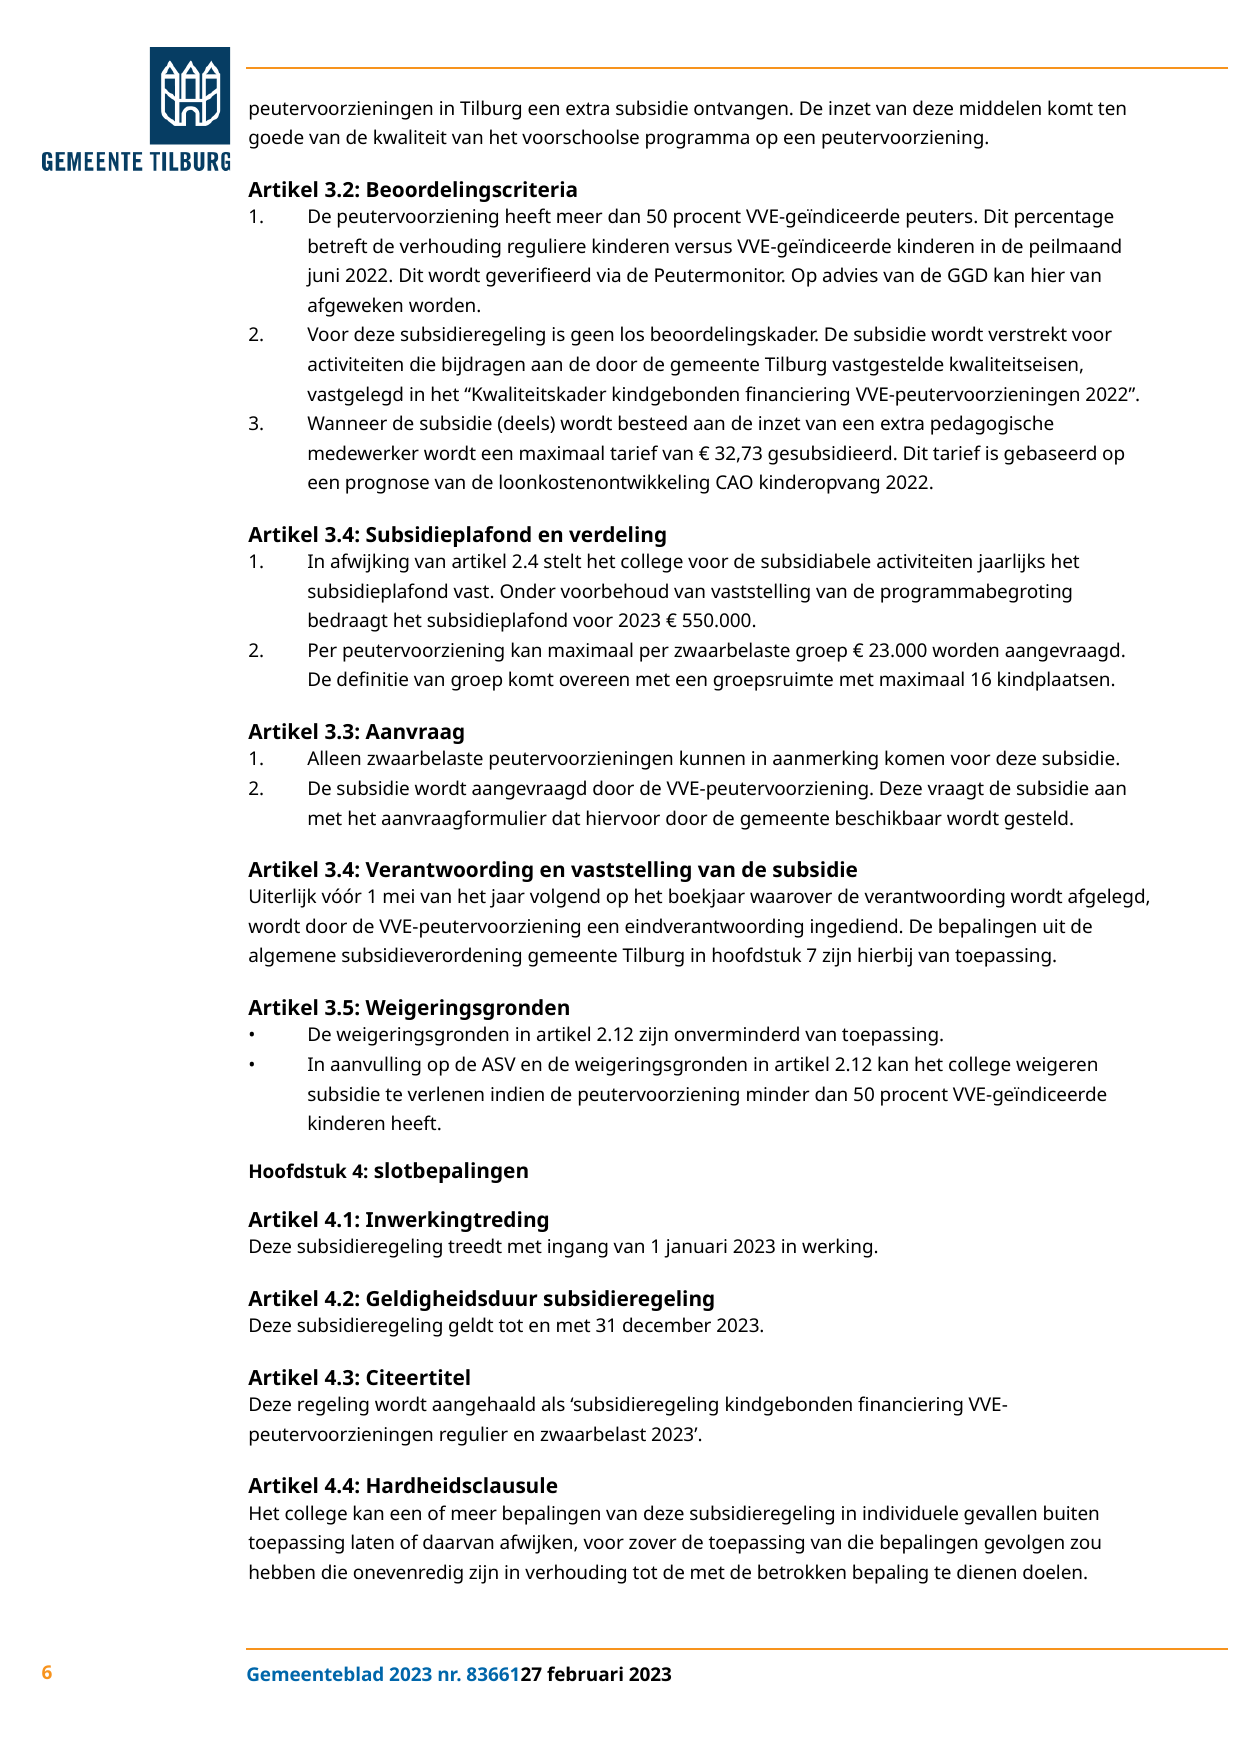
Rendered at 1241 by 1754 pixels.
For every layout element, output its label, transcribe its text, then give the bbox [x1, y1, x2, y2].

text peutervoorzieningen in Tilburg een extra subsidie ontvangen. De inzet van deze middelen komt ten goede van de kwaliteit van het voorschoolse programma op een peutervoorziening. [248, 95, 1152, 150]
text Artikel 4.2: Geldigheidsduur subsidieregeling [248, 1284, 1152, 1312]
list Voor deze subsidieregeling is geen los beoordelingskader. De subsidie wordt verstrekt voor activiteiten die bijdragen aan de door de gemeente Tilburg vastgestelde kwaliteitseisen, vastgelegd in het “Kwaliteitskader kindgebonden financiering VVE-peutervoorzieningen 2022”. [248, 322, 1152, 406]
list In afwijking van artikel 2.4 stelt het college voor de subsidiabele activiteiten jaarlijks het subsidieplafond vast. Onder voorbehoud van vaststelling van de programmabegroting bedraagt het subsidieplafond voor 2023 € 550.000. [248, 548, 1152, 633]
text Het college kan een of meer bepalingen van deze subsidieregeling in individuele gevallen buiten toepassing laten of daarvan afwijken, voor zover de toepassing van die bepalingen gevolgen zou hebben die onevenredig zijn in verhouding tot de met de betrokken bepaling te dienen doelen. [248, 1500, 1152, 1585]
text Artikel 4.1: Inwerkingtreding [248, 1205, 1152, 1234]
text Deze subsidieregeling treedt met ingang van 1 januari 2023 in werking. [248, 1234, 1152, 1259]
text Deze subsidieregeling geldt tot en met 31 december 2023. [248, 1312, 1152, 1338]
picture [41, 47, 231, 172]
text Artikel 3.2: Beoordelingscriteria [248, 175, 1152, 203]
list De subsidie wordt aangevraagd door de VVE-peutervoorziening. Deze vraagt de subsidie aan met het aanvraagformulier dat hiervoor door de gemeente beschikbaar wordt gesteld. [248, 775, 1152, 830]
list Alleen zwaarbelaste peutervoorzieningen kunnen in aanmerking komen voor deze subsidie. [248, 746, 1152, 771]
list In aanvulling op de ASV en de weigeringsgronden in artikel 2.12 kan het college weigeren subsidie te verlenen indien de peutervoorziening minder dan 50 procent VVE-geïndiceerde kinderen heeft. [248, 1051, 1152, 1136]
list De peutervoorziening heeft meer dan 50 procent VVE-geïndiceerde peuters. Dit percentage betreft de verhouding reguliere kinderen versus VVE-geïndiceerde kinderen in de peilmaand juni 2022. Dit wordt geverifieerd via de Peutermonitor. Op advies van de GGD kan hier van afgeweken worden. [248, 203, 1152, 318]
text Uiterlijk vóór 1 mei van het jaar volgend op het boekjaar waarover de verantwoording wordt afgelegd, wordt door de VVE-peutervoorziening een eindverantwoording ingediend. De bepalingen uit de algemene subsidieverordening gemeente Tilburg in hoofdstuk 7 zijn hierbij van toepassing. [248, 883, 1152, 968]
text Artikel 3.4: Verantwoording en vaststelling van de subsidie [248, 855, 1152, 883]
list De weigeringsgronden in artikel 2.12 zijn onverminderd van toepassing. [248, 1022, 1152, 1047]
text Artikel 4.3: Citeertitel [248, 1363, 1152, 1391]
list Per peutervoorziening kan maximaal per zwaarbelaste groep € 23.000 worden aangevraagd. De definitie van groep komt overeen met een groepsruimte met maximaal 16 kindplaatsen. [248, 637, 1152, 692]
text Deze regeling wordt aangehaald als ‘subsidieregeling kindgebonden financiering VVE-peutervoorzieningen regulier en zwaarbelast 2023’. [248, 1391, 1152, 1447]
text Artikel 3.3: Aanvraag [248, 717, 1152, 746]
text Hoofdstuk 4: slotbepalingen [248, 1156, 1152, 1184]
list Wanneer de subsidie (deels) wordt besteed aan de inzet van een extra pedagogische medewerker wordt een maximaal tarief van € 32,73 gesubsidieerd. Dit tarief is gebaseerd op een prognose van de loonkostenontwikkeling CAO kinderopvang 2022. [248, 410, 1152, 495]
text Artikel 3.4: Subsidieplafond en verdeling [248, 520, 1152, 548]
text Artikel 3.5: Weigeringsgronden [248, 993, 1152, 1022]
text Artikel 4.4: Hardheidsclausule [248, 1471, 1152, 1500]
